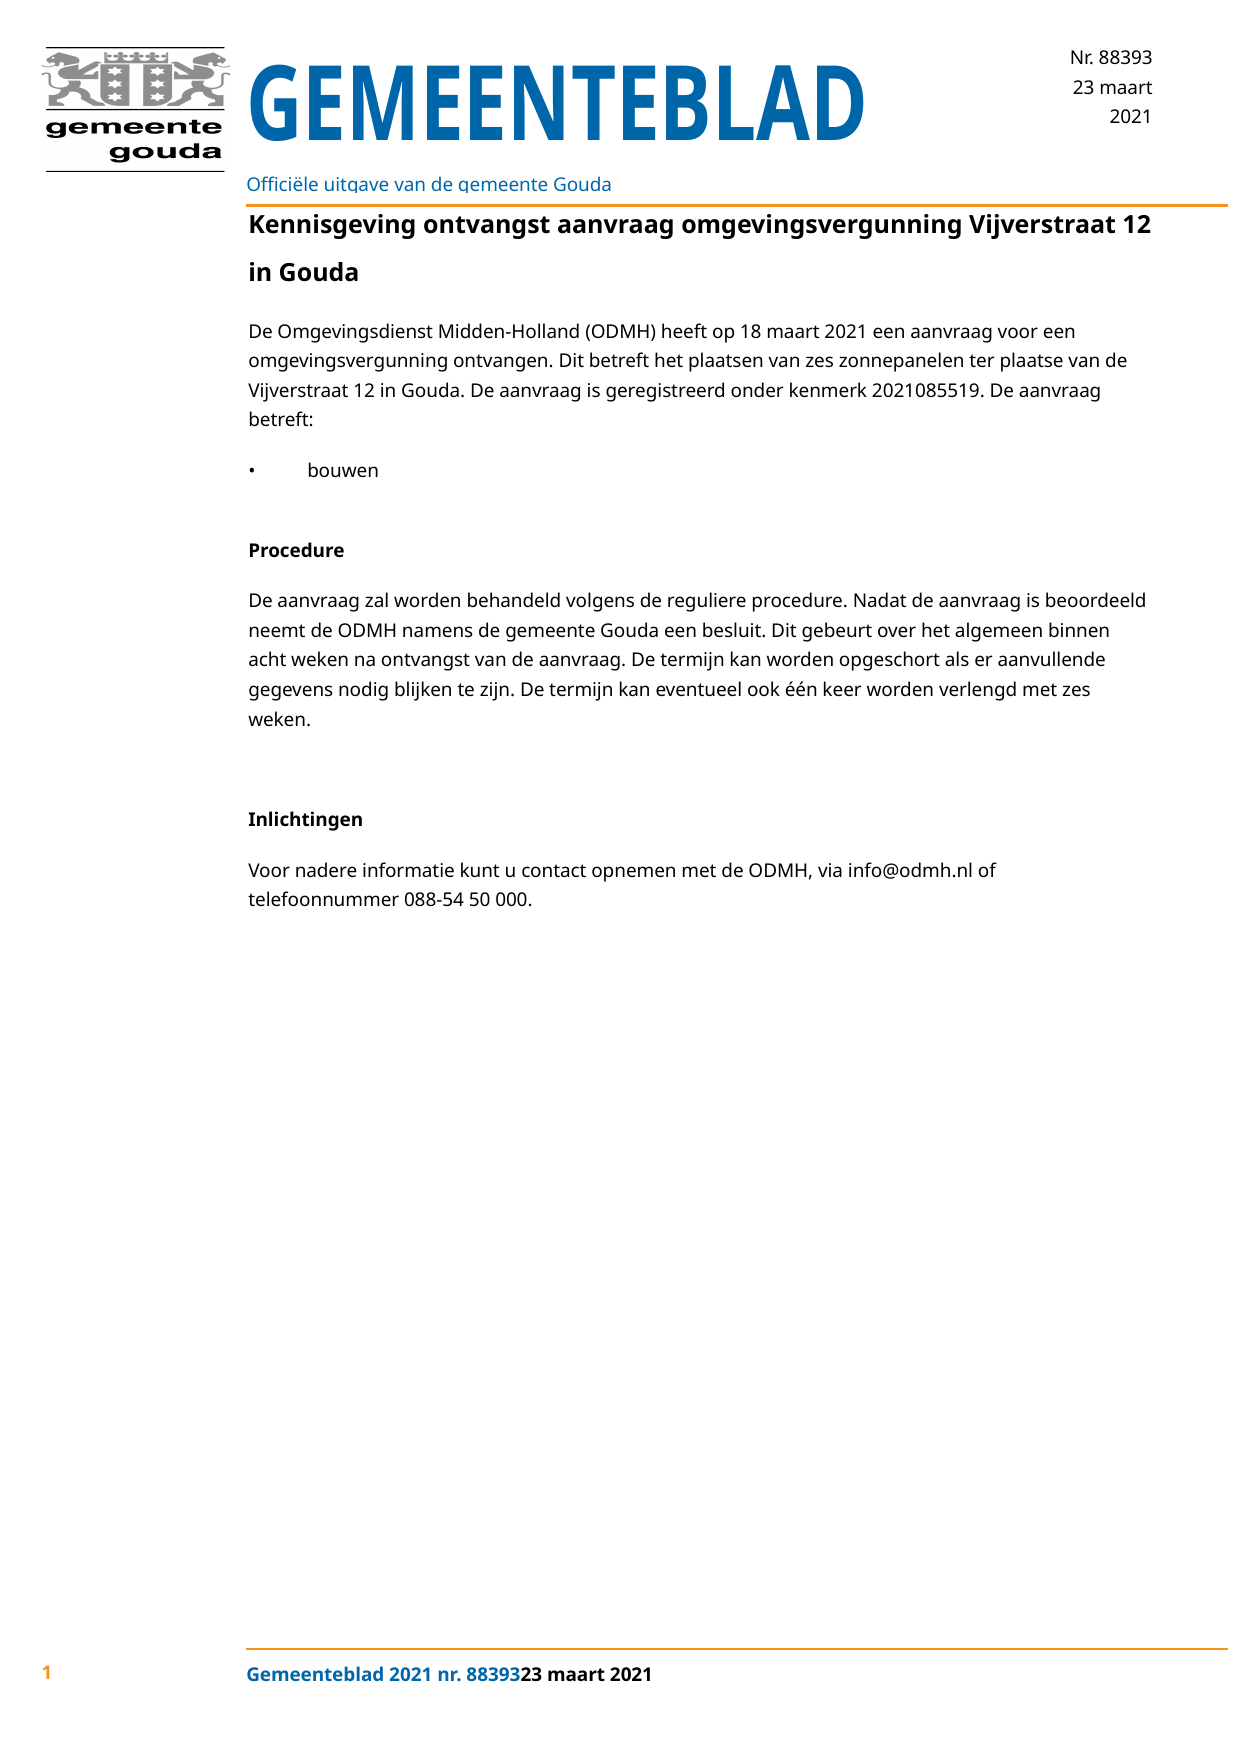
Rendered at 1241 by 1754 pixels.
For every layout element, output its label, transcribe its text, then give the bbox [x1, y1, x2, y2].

text Inlichtingen [248, 807, 1152, 832]
text Procedure [248, 537, 1152, 563]
text Kennisgeving ontvangst aanvraag omgevingsvergunning Vijverstraat 12 in Gouda [248, 207, 1152, 288]
picture [41, 47, 231, 172]
text De Omgevingsdienst Midden-Holland (ODMH) heeft op 18 maart 2021 een aanvraag voor een omgevingsvergunning ontvangen. Dit betreft het plaatsen van zes zonnepanelen ter plaatse van de Vijverstraat 12 in Gouda. De aanvraag is geregistreerd onder kenmerk 2021085519. De aanvraag betreft: [248, 318, 1152, 432]
list bouwen [248, 457, 1152, 483]
text Voor nadere informatie kunt u contact opnemen met de ODMH, via info@odmh.nl of telefoonnummer 088-54 50 000. [248, 857, 1152, 912]
text De aanvraag zal worden behandeld volgens de reguliere procedure. Nadat de aanvraag is beoordeeld neemt de ODMH namens de gemeente Gouda een besluit. Dit gebeurt over het algemeen binnen acht weken na ontvangst van de aanvraag. De termijn kan worden opgeschort als er aanvullende gegevens nodig blijken te zijn. De termijn kan eventueel ook één keer worden verlengd met zes weken. [248, 587, 1152, 732]
